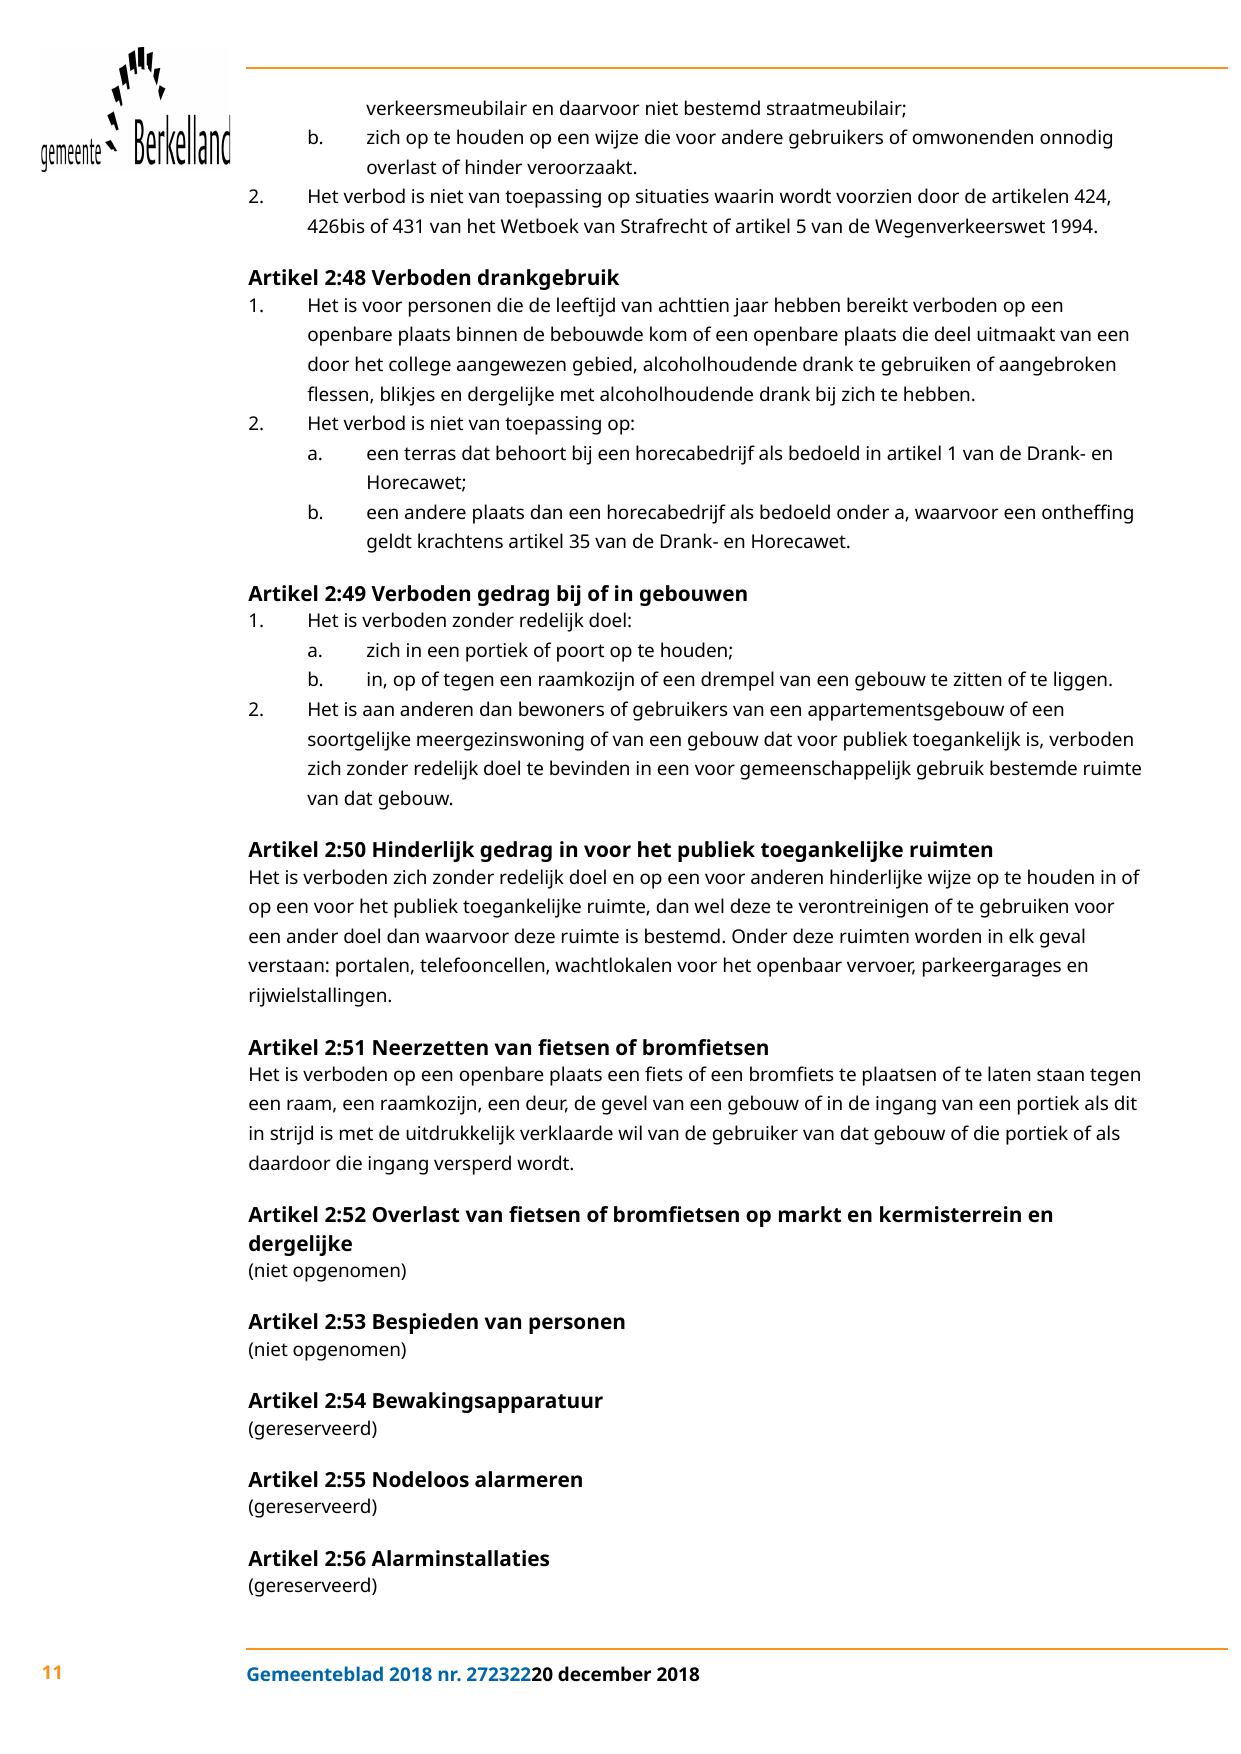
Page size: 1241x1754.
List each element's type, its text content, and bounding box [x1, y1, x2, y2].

list Het is verboden zonder redelijk doel: [248, 607, 1152, 633]
list zich in een portiek of poort op te houden; [307, 637, 1152, 663]
text Artikel 2:53 Bespieden van personen [248, 1307, 1152, 1336]
text (gereserveerd) [248, 1572, 1152, 1598]
text Artikel 2:48 Verboden drankgebruik [248, 263, 1152, 292]
picture [41, 47, 231, 172]
text Artikel 2:52 Overlast van fietsen of bromfietsen op markt en kermisterrein en dergelijke [248, 1200, 1152, 1257]
list in, op of tegen een raamkozijn of een drempel van een gebouw te zitten of te liggen. [307, 667, 1152, 692]
text Het is verboden zich zonder redelijk doel en op een voor anderen hinderlijke wijze op te houden in of op een voor het publiek toegankelijke ruimte, dan wel deze te verontreinigen of te gebruiken voor een ander doel dan waarvoor deze ruimte is bestemd. Onder deze ruimten worden in elk geval verstaan: portalen, telefooncellen, wachtlokalen voor het openbaar vervoer, parkeergarages en rijwielstallingen. [248, 864, 1152, 1008]
text (gereserveerd) [248, 1494, 1152, 1519]
list Het verbod is niet van toepassing op situaties waarin wordt voorzien door de artikelen 424, 426bis of 431 van het Wetboek van Strafrecht of artikel 5 van de Wegenverkeerswet 1994. [248, 183, 1152, 239]
list zich op te houden op een wijze die voor andere gebruikers of omwonenden onnodig overlast of hinder veroorzaakt. [307, 124, 1152, 180]
list Het verbod is niet van toepassing op: [248, 410, 1152, 436]
text (gereserveerd) [248, 1415, 1152, 1441]
text Artikel 2:49 Verboden gedrag bij of in gebouwen [248, 579, 1152, 607]
text Artikel 2:50 Hinderlijk gedrag in voor het publiek toegankelijke ruimten [248, 835, 1152, 864]
text Artikel 2:51 Neerzetten van fietsen of bromfietsen [248, 1033, 1152, 1061]
list een andere plaats dan een horecabedrijf als bedoeld onder a, waarvoor een ontheffing geldt krachtens artikel 35 van de Drank- en Horecawet. [307, 499, 1152, 554]
text (niet opgenomen) [248, 1257, 1152, 1283]
list Het is aan anderen dan bewoners of gebruikers van een appartementsgebouw of een soortgelijke meergezinswoning of van een gebouw dat voor publiek toegankelijk is, verboden zich zonder redelijk doel te bevinden in een voor gemeenschappelijk gebruik bestemde ruimte van dat gebouw. [248, 696, 1152, 811]
list een terras dat behoort bij een horecabedrijf als bedoeld in artikel 1 van de Drank- en Horecawet; [307, 440, 1152, 495]
text Artikel 2:56 Alarminstallaties [248, 1544, 1152, 1572]
text Het is verboden op een openbare plaats een fiets of een bromfiets te plaatsen of te laten staan tegen een raam, een raamkozijn, een deur, de gevel van een gebouw of in de ingang van een portiek als dit in strijd is met de uitdrukkelijk verklaarde wil van de gebruiker van dat gebouw of die portiek of als daardoor die ingang versperd wordt. [248, 1061, 1152, 1176]
list Het is voor personen die de leeftijd van achttien jaar hebben bereikt verboden op een openbare plaats binnen de bebouwde kom of een openbare plaats die deel uitmaakt van een door het college aangewezen gebied, alcoholhoudende drank te gebruiken of aangebroken flessen, blikjes en dergelijke met alcoholhoudende drank bij zich te hebben. [248, 292, 1152, 406]
text Artikel 2:54 Bewakingsapparatuur [248, 1386, 1152, 1415]
list verkeersmeubilair en daarvoor niet bestemd straatmeubilair; [307, 95, 1152, 121]
text Artikel 2:55 Nodeloos alarmeren [248, 1465, 1152, 1494]
text (niet opgenomen) [248, 1336, 1152, 1362]
